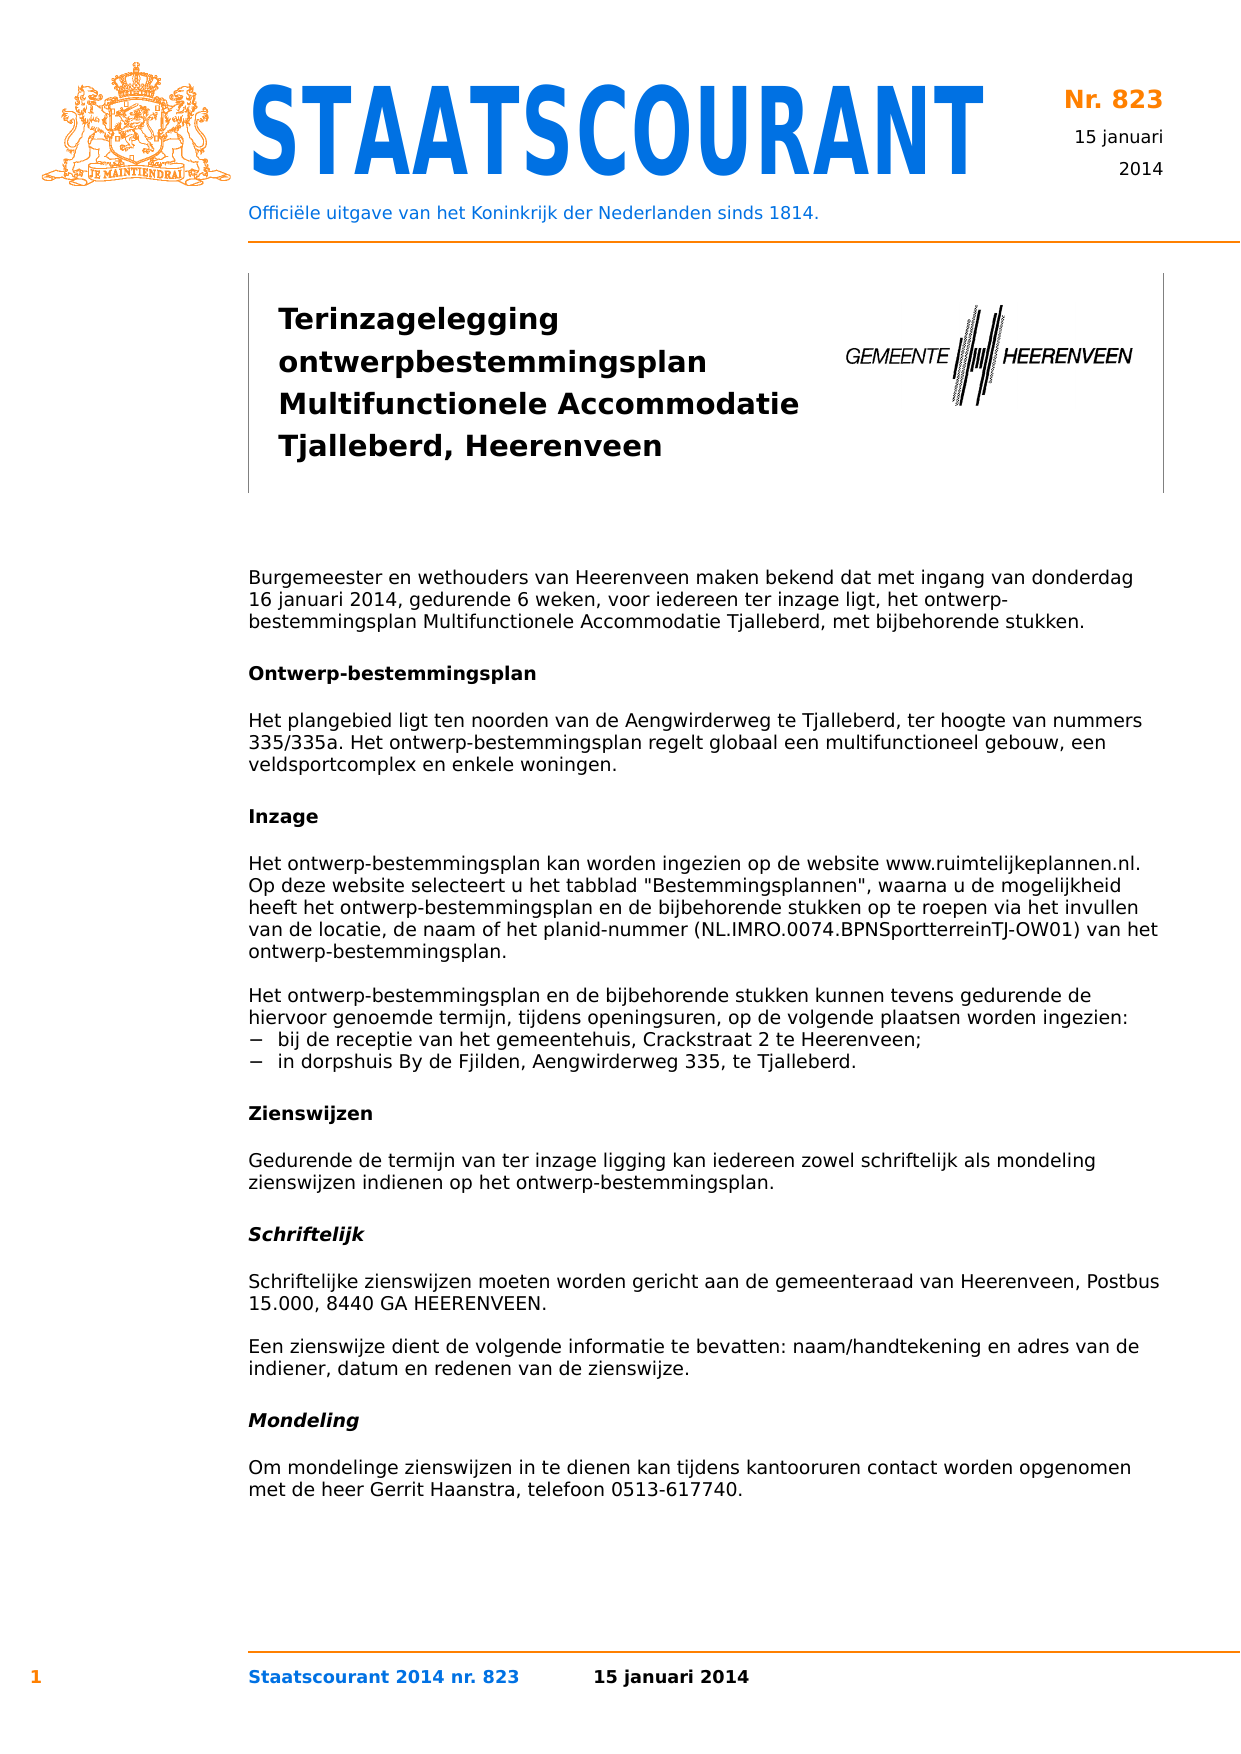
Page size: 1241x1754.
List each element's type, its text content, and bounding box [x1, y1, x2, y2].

subtitle Terinzagelegging ontwerpbestemmingsplan Multifunctionele Accommodatie Tjalleberd, Heerenveen [249, 273, 1163, 493]
table_header [25, 62, 248, 241]
table_header STAATSCOURANT [248, 62, 998, 203]
text − in dorpshuis By de Fjilden, Aengwirderweg 335, te Tjalleberd. [248, 1051, 1163, 1073]
table_header Nr. 823 [998, 62, 1240, 121]
table_cell Officiële uitgave van het Koninkrijk der Nederlanden sinds 1814. [248, 203, 1240, 241]
picture [844, 302, 1134, 409]
text Een zienswijze dient de volgende informatie te bevatten: naam/handtekening en adres van de indiener, datum en redenen van de zienswijze. [248, 1336, 1163, 1380]
text Het plangebied ligt ten noorden van de Aengwirderweg te Tjalleberd, ter hoogte van nummers 335/335a. Het ontwerp-bestemmingsplan regelt globaal een multifunctioneel gebouw, een veldsportcomplex en enkele woningen. [248, 710, 1163, 776]
subtitle Inzage [248, 806, 1163, 828]
text Burgemeester en wethouders van Heerenveen maken bekend dat met ingang van donderdag 16 januari 2014, gedurende 6 weken, voor iedereen ter inzage ligt, het ontwerp-bestemmingsplan Multifunctionele Accommodatie Tjalleberd, met bijbehorende stukken. [248, 567, 1163, 633]
text Om mondelinge zienswijzen in te dienen kan tijdens kantooruren contact worden opgenomen met de heer Gerrit Haanstra, telefoon 0513-617740. [248, 1457, 1163, 1501]
text Schriftelijke zienswijzen moeten worden gericht aan de gemeenteraad van Heerenveen, Postbus 15.000, 8440 GA HEERENVEEN. [248, 1271, 1163, 1314]
text Het ontwerp-bestemmingsplan kan worden ingezien op de website www.ruimtelijkeplannen.nl. Op deze website selecteert u het tabblad "Bestemmingsplannen", waarna u de mogelijkheid heeft het ontwerp-bestemmingsplan en de bijbehorende stukken op te roepen via het invullen van de locatie, de naam of het planid-nummer (NL.IMRO.0074.BPNSportterreinTJ-OW01) van het ontwerp-bestemmingsplan. [248, 853, 1163, 963]
table_cell 15 januari [998, 121, 1240, 153]
subtitle Schriftelijk [248, 1223, 1163, 1246]
text Het ontwerp-bestemmingsplan en de bijbehorende stukken kunnen tevens gedurende de hiervoor genoemde termijn, tijdens openingsuren, op de volgende plaatsen worden ingezien: [248, 985, 1163, 1029]
subtitle Mondeling [248, 1410, 1163, 1432]
text − bij de receptie van het gemeentehuis, Crackstraat 2 te Heerenveen; [248, 1029, 1163, 1051]
subtitle Ontwerp-bestemmingsplan [248, 663, 1163, 685]
table_cell 2014 [998, 153, 1240, 203]
text Gedurende de termijn van ter inzage ligging kan iedereen zowel schriftelijk als mondeling zienswijzen indienen op het ontwerp-bestemmingsplan. [248, 1149, 1163, 1193]
picture [41, 62, 231, 186]
subtitle Zienswijzen [248, 1103, 1163, 1124]
